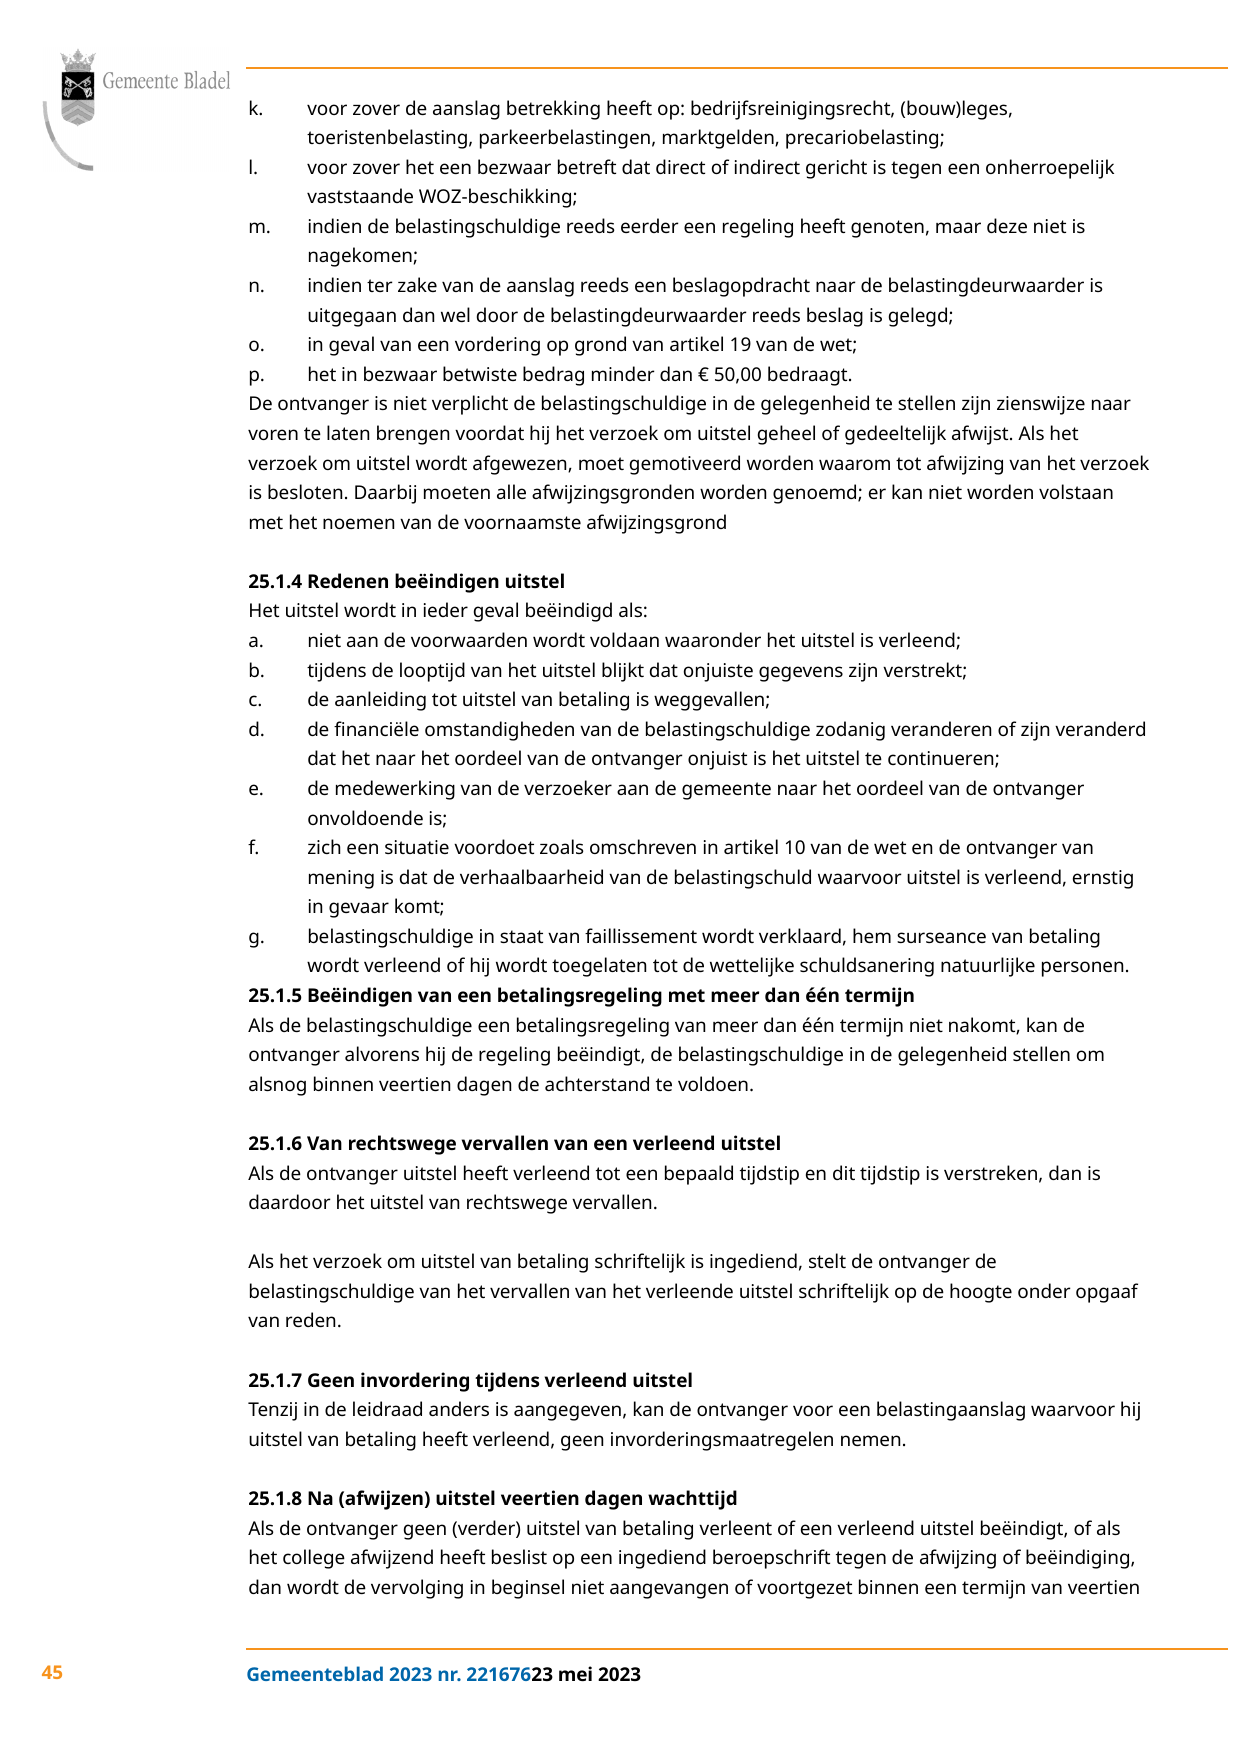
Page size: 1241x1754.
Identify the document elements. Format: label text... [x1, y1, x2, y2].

list de aanleiding tot uitstel van betaling is weggevallen; [248, 686, 1152, 712]
text Als de belastingschuldige een betalingsregeling van meer dan één termijn niet nakomt, kan de ontvanger alvorens hij de regeling beëindigt, de belastingschuldige in de gelegenheid stellen om alsnog binnen veertien dagen de achterstand te voldoen. [248, 1012, 1152, 1097]
text Het uitstel wordt in ieder geval beëindigd als: [248, 598, 1152, 623]
list voor zover het een bezwaar betreft dat direct of indirect gericht is tegen een onherroepelijk vaststaande WOZ-beschikking; [248, 154, 1152, 209]
text Als de ontvanger uitstel heeft verleend tot een bepaald tijdstip en dit tijdstip is verstreken, dan is daardoor het uitstel van rechtswege vervallen. [248, 1160, 1152, 1215]
list belastingschuldige in staat van faillissement wordt verklaard, hem surseance van betaling wordt verleend of hij wordt toegelaten tot de wettelijke schuldsanering natuurlijke personen. [248, 923, 1152, 978]
list zich een situatie voordoet zoals omschreven in artikel 10 van de wet en de ontvanger van mening is dat de verhaalbaarheid van de belastingschuld waarvoor uitstel is verleend, ernstig in gevaar komt; [248, 834, 1152, 919]
list het in bezwaar betwiste bedrag minder dan € 50,00 bedraagt. [248, 361, 1152, 387]
list niet aan de voorwaarden wordt voldaan waaronder het uitstel is verleend; [248, 627, 1152, 653]
text Tenzij in de leidraad anders is aangegeven, kan de ontvanger voor een belastingaanslag waarvoor hij uitstel van betaling heeft verleend, geen invorderingsmaatregelen nemen. [248, 1396, 1152, 1452]
text 25.1.4 Redenen beëindigen uitstel [248, 568, 1152, 594]
text 25.1.6 Van rechtswege vervallen van een verleend uitstel [248, 1130, 1152, 1156]
text De ontvanger is niet verplicht de belastingschuldige in de gelegenheid te stellen zijn zienswijze naar voren te laten brengen voordat hij het verzoek om uitstel geheel of gedeeltelijk afwijst. Als het verzoek om uitstel wordt afgewezen, moet gemotiveerd worden waarom tot afwijzing van het verzoek is besloten. Daarbij moeten alle afwijzingsgronden worden genoemd; er kan niet worden volstaan met het noemen van de voornaamste afwijzingsgrond [248, 391, 1152, 535]
picture [41, 47, 231, 172]
list tijdens de looptijd van het uitstel blijkt dat onjuiste gegevens zijn verstrekt; [248, 657, 1152, 683]
text 25.1.7 Geen invordering tijdens verleend uitstel [248, 1367, 1152, 1393]
list indien ter zake van de aanslag reeds een beslagopdracht naar de belastingdeurwaarder is uitgegaan dan wel door de belastingdeurwaarder reeds beslag is gelegd; [248, 272, 1152, 328]
list de medewerking van de verzoeker aan de gemeente naar het oordeel van de ontvanger onvoldoende is; [248, 775, 1152, 831]
text 25.1.8 Na (afwijzen) uitstel veertien dagen wachttijd [248, 1485, 1152, 1511]
text Als het verzoek om uitstel van betaling schriftelijk is ingediend, stelt de ontvanger de belastingschuldige van het vervallen van het verleende uitstel schriftelijk op de hoogte onder opgaaf van reden. [248, 1248, 1152, 1333]
text Als de ontvanger geen (verder) uitstel van betaling verleent of een verleend uitstel beëindigt, of als het college afwijzend heeft beslist op een ingediend beroepschrift tegen de afwijzing of beëindiging, dan wordt de vervolging in beginsel niet aangevangen of voortgezet binnen een termijn van veertien [248, 1515, 1152, 1600]
list de financiële omstandigheden van de belastingschuldige zodanig veranderen of zijn veranderd dat het naar het oordeel van de ontvanger onjuist is het uitstel te continueren; [248, 716, 1152, 771]
list voor zover de aanslag betrekking heeft op: bedrijfsreinigingsrecht, (bouw)leges, toeristenbelasting, parkeerbelastingen, marktgelden, precariobelasting; [248, 95, 1152, 150]
text 25.1.5 Beëindigen van een betalingsregeling met meer dan één termijn [248, 982, 1152, 1008]
list in geval van een vordering op grond van artikel 19 van de wet; [248, 331, 1152, 357]
list indien de belastingschuldige reeds eerder een regeling heeft genoten, maar deze niet is nagekomen; [248, 213, 1152, 268]
